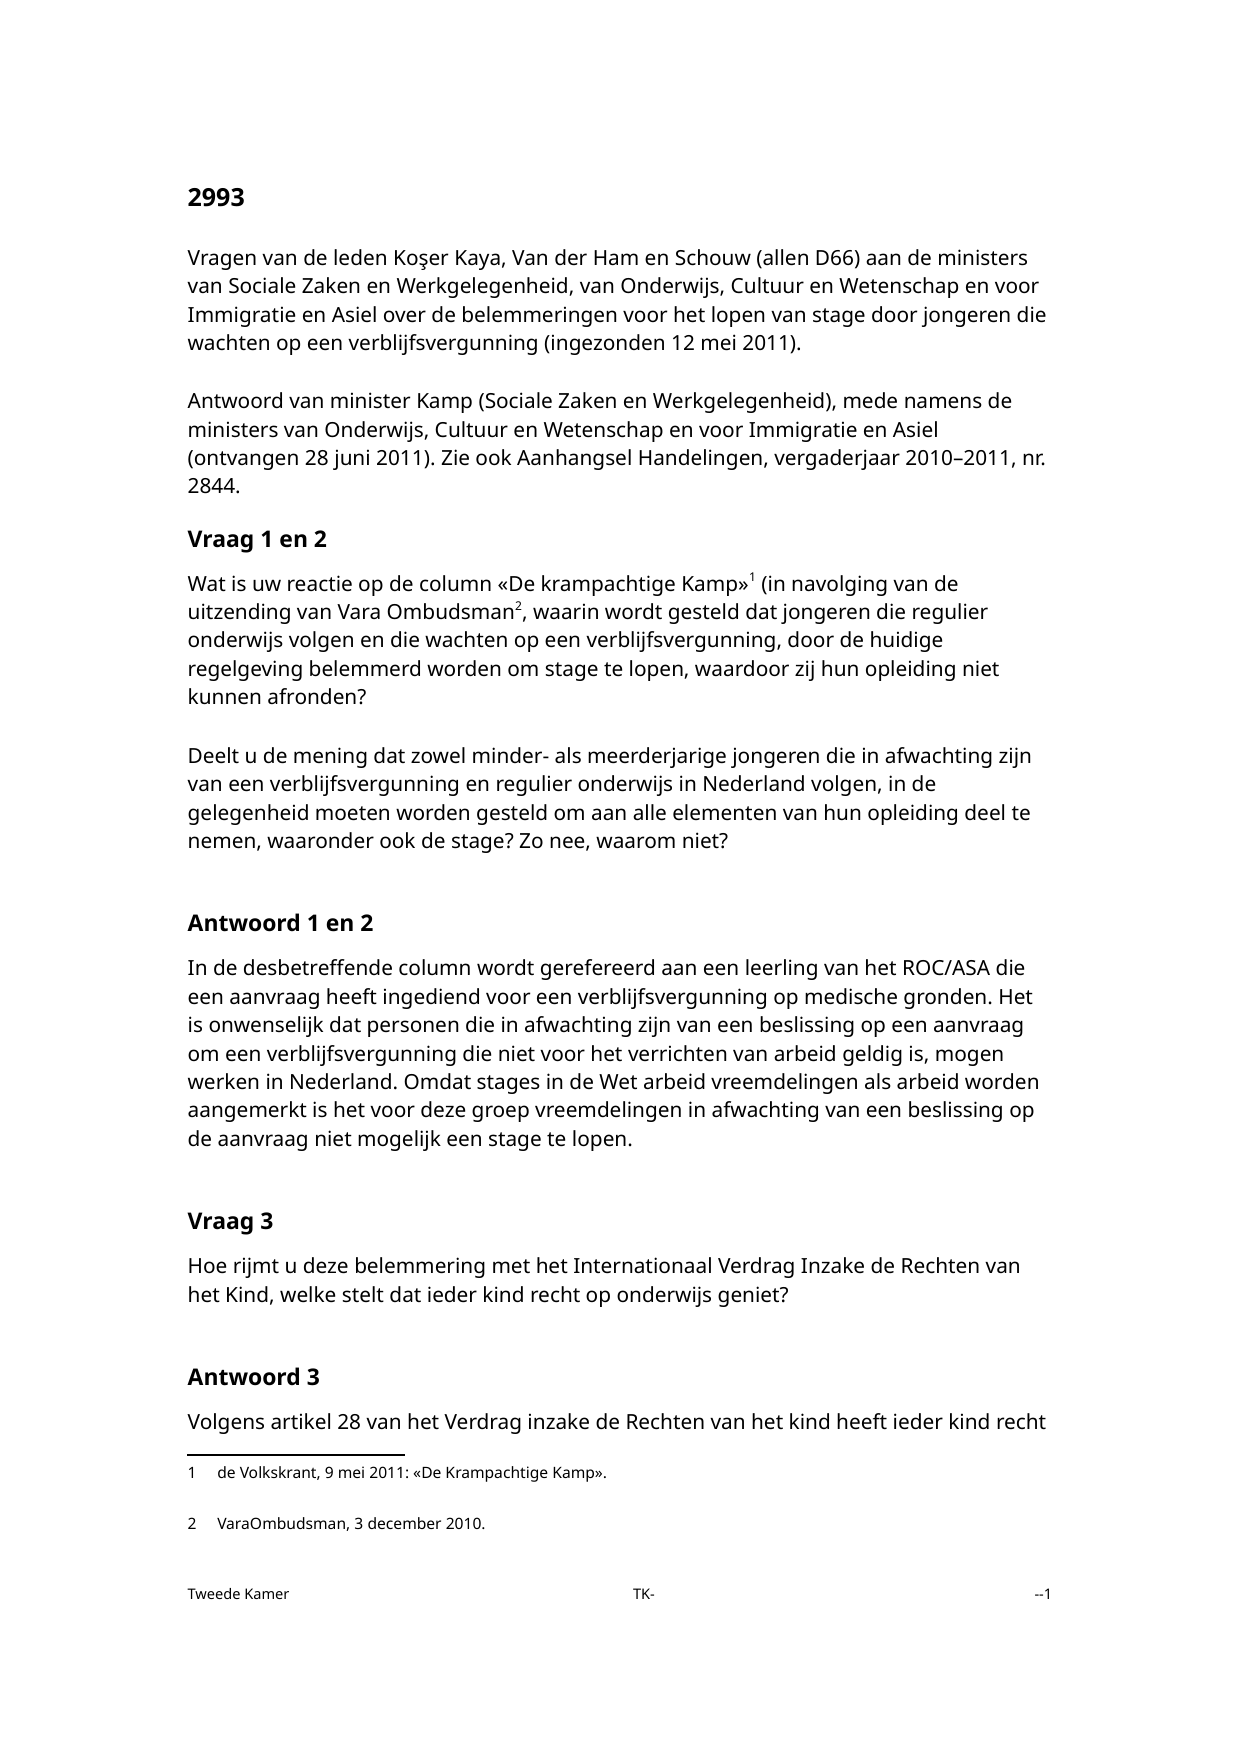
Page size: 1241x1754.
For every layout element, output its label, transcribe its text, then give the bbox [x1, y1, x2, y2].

text 2993 [187, 179, 1053, 213]
text Hoe rijmt u deze belemmering met het Internationaal Verdrag Inzake de Rechten van het Kind, welke stelt dat ieder kind recht op onderwijs geniet? [187, 1251, 1053, 1308]
text Deelt u de mening dat zowel minder- als meerderjarige jongeren die in afwachting zijn van een verblijfsvergunning en regulier onderwijs in Nederland volgen, in de gelegenheid moeten worden gesteld om aan alle elementen van hun opleiding deel te nemen, waaronder ook de stage? Zo nee, waarom niet? [187, 741, 1053, 855]
text de Volkskrant, 9 mei 2011: «De Krampachtige Kamp». [187, 1447, 1053, 1476]
text Volgens artikel 28 van het Verdrag inzake de Rechten van het kind heeft ieder kind recht [187, 1407, 1053, 1435]
text VaraOmbudsman, 3 december 2010. [187, 1506, 1053, 1534]
subtitle Antwoord 3 [187, 1361, 1053, 1392]
text Wat is uw reactie op de column «De krampachtige Kamp» (in navolging van de uitzending van Vara Ombudsman, waarin wordt gesteld dat jongeren die regulier onderwijs volgen en die wachten op een verblijfsvergunning, door de huidige regelgeving belemmerd worden om stage te lopen, waardoor zij hun opleiding niet kunnen afronden? [187, 569, 1053, 711]
text In de desbetreffende column wordt gerefereerd aan een leerling van het ROC/ASA die een aanvraag heeft ingediend voor een verblijfsvergunning op medische gronden. Het is onwenselijk dat personen die in afwachting zijn van een beslissing op een aanvraag om een verblijfsvergunning die niet voor het verrichten van arbeid geldig is, mogen werken in Nederland. Omdat stages in de Wet arbeid vreemdelingen als arbeid worden aangemerkt is het voor deze groep vreemdelingen in afwachting van een beslissing op de aanvraag niet mogelijk een stage te lopen. [187, 953, 1053, 1152]
text Vragen van de leden Koşer Kaya, Van der Ham en Schouw (allen D66) aan de ministers van Sociale Zaken en Werkgelegenheid, van Onderwijs, Cultuur en Wetenschap en voor Immigratie en Asiel over de belemmeringen voor het lopen van stage door jongeren die wachten op een verblijfsvergunning (ingezonden 12 mei 2011). [187, 243, 1053, 357]
subtitle Vraag 1 en 2 [187, 522, 1053, 554]
text Antwoord van minister Kamp (Sociale Zaken en Werkgelegenheid), mede namens de ministers van Onderwijs, Cultuur en Wetenschap en voor Immigratie en Asiel (ontvangen 28 juni 2011). Zie ook Aanhangsel Handelingen, vergaderjaar 2010–2011, nr. 2844. [187, 386, 1053, 500]
subtitle Antwoord 1 en 2 [187, 907, 1053, 938]
subtitle Vraag 3 [187, 1205, 1053, 1236]
